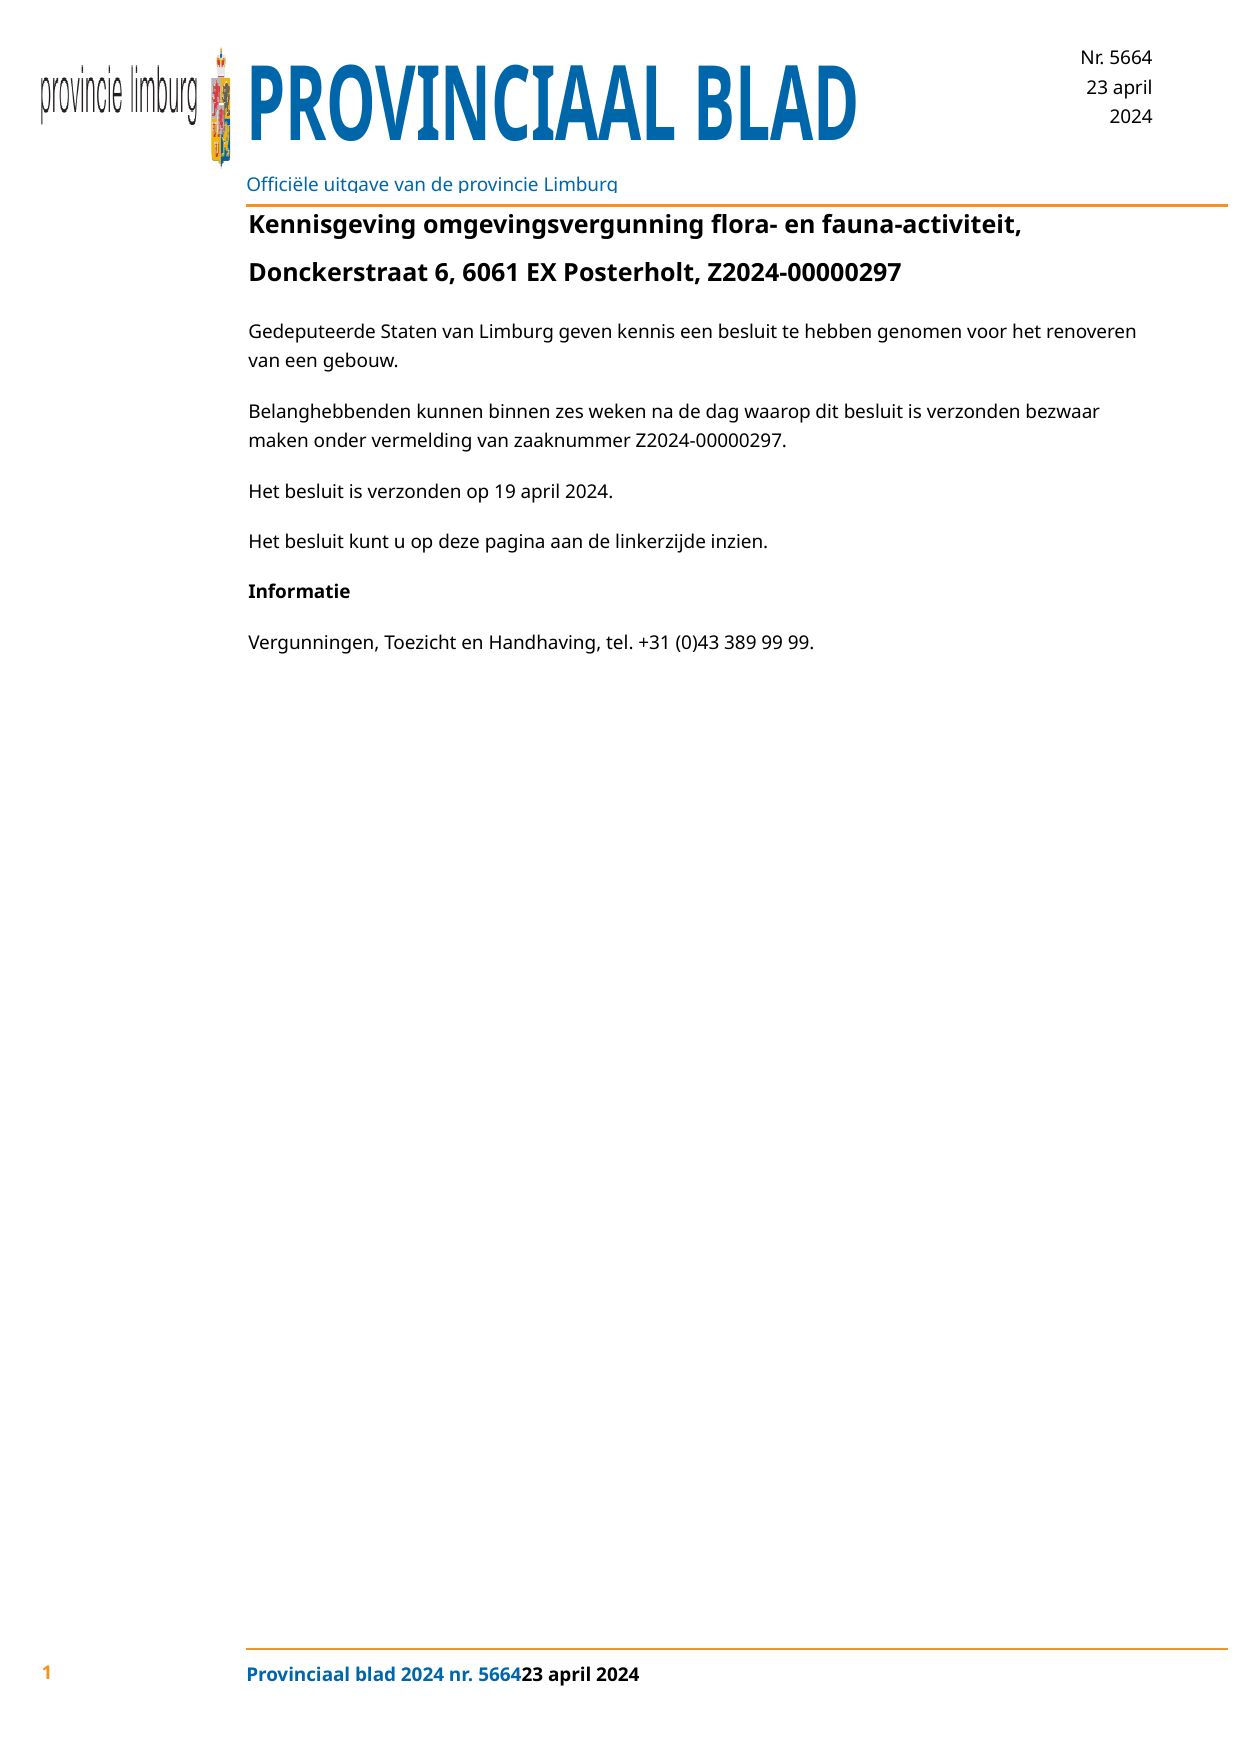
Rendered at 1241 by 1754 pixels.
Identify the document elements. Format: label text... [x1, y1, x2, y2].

text Vergunningen, Toezicht en Handhaving, tel. +31 (0)43 389 99 99. [248, 629, 1152, 655]
text Informatie [248, 579, 1152, 604]
text Het besluit kunt u op deze pagina aan de linkerzijde inzien. [248, 528, 1152, 554]
text Belanghebbenden kunnen binnen zes weken na de dag waarop dit besluit is verzonden bezwaar maken onder vermelding van zaaknummer Z2024-00000297. [248, 398, 1152, 453]
picture [41, 47, 231, 172]
text Gedeputeerde Staten van Limburg geven kennis een besluit te hebben genomen voor het renoveren van een gebouw. [248, 318, 1152, 373]
text Kennisgeving omgevingsvergunning flora- en fauna-activiteit, Donckerstraat 6, 6061 EX Posterholt, Z2024-00000297 [248, 207, 1152, 288]
text Het besluit is verzonden op 19 april 2024. [248, 478, 1152, 504]
